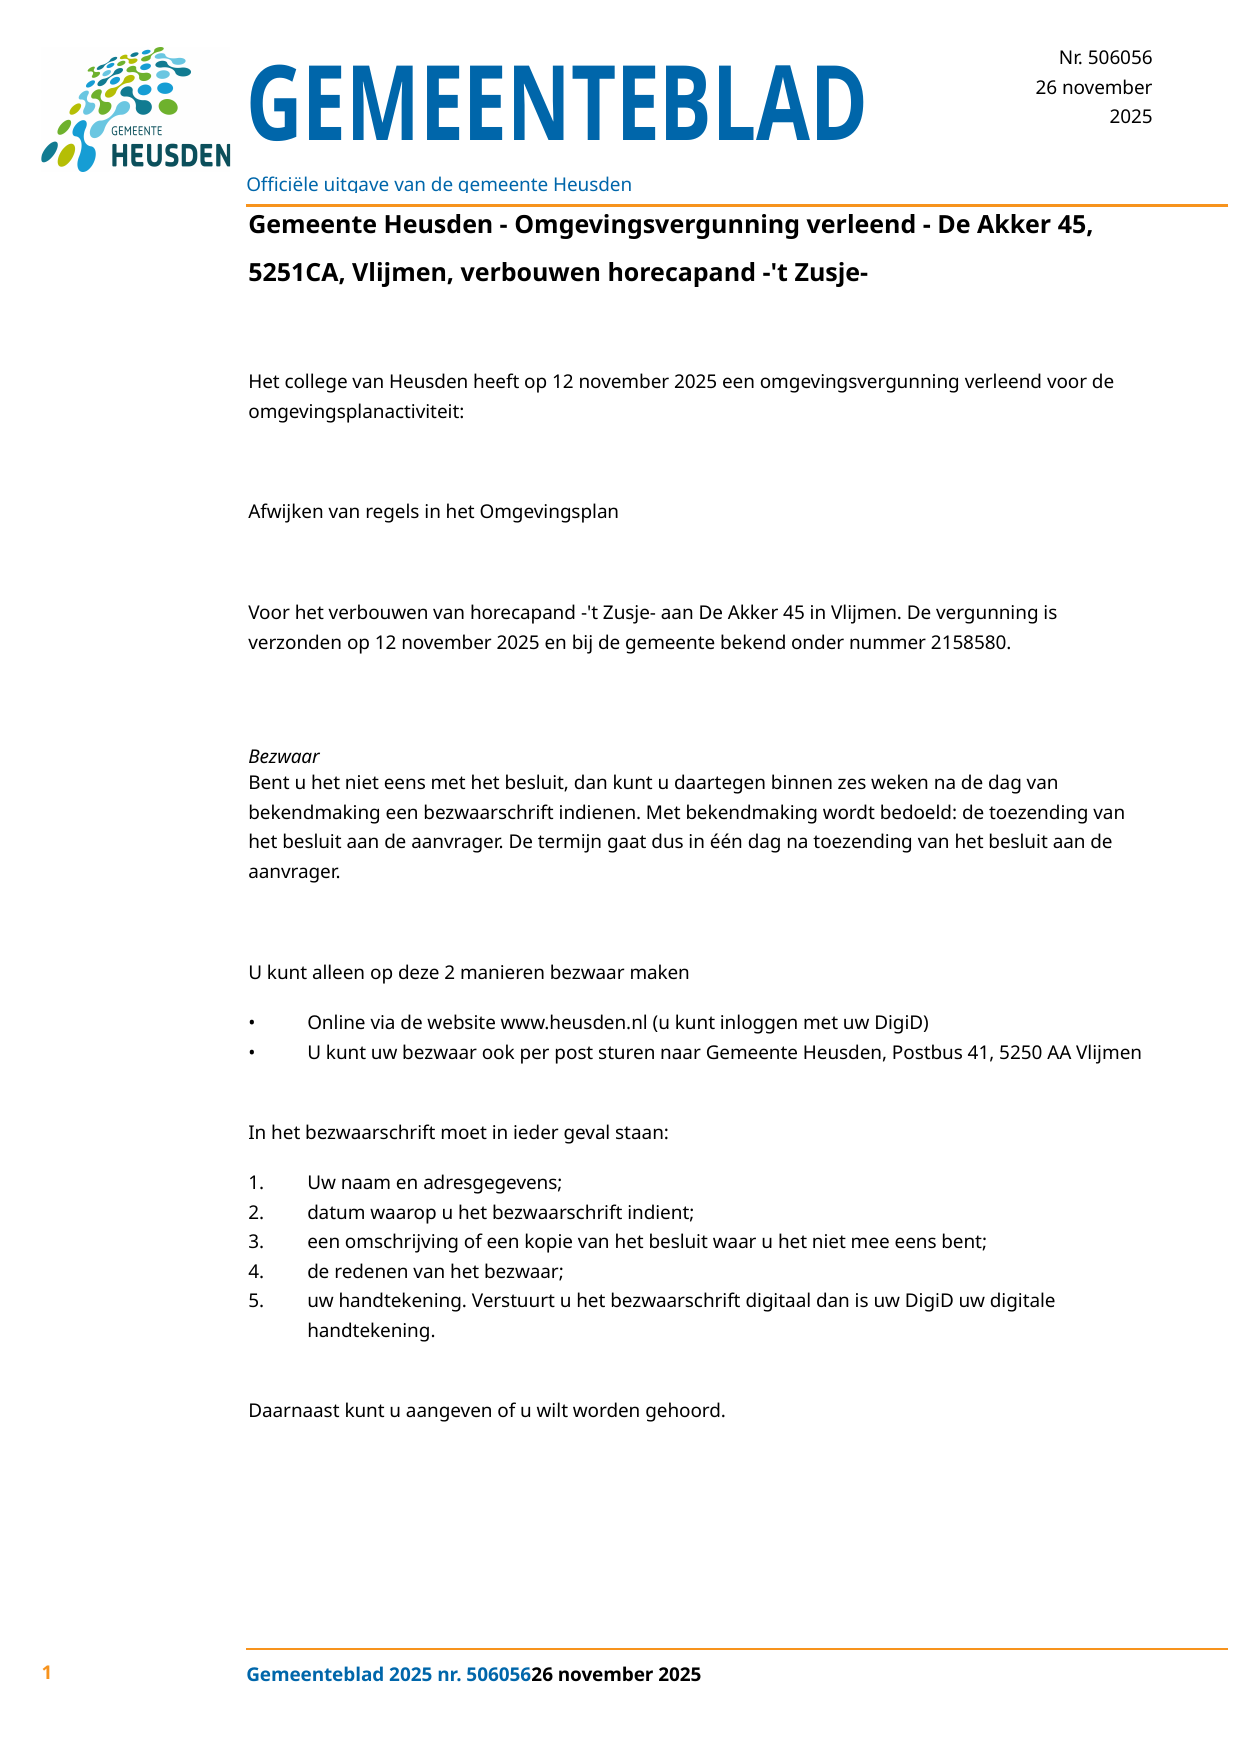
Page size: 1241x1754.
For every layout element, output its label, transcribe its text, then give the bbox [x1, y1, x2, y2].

list Online via de website www.heusden.nl (u kunt inloggen met uw DigiD) [248, 1009, 1152, 1035]
list een omschrijving of een kopie van het besluit waar u het niet mee eens bent; [248, 1228, 1152, 1254]
text Het college van Heusden heeft op 12 november 2025 een omgevingsvergunning verleend voor de omgevingsplanactiviteit: [248, 368, 1152, 424]
list datum waarop u het bezwaarschrift indient; [248, 1199, 1152, 1224]
list U kunt uw bezwaar ook per post sturen naar Gemeente Heusden, Postbus 41, 5250 AA Vlijmen [248, 1039, 1152, 1064]
text Afwijken van regels in het Omgevingsplan [248, 499, 1152, 524]
list Uw naam en adresgegevens; [248, 1169, 1152, 1195]
text Gemeente Heusden - Omgevingsvergunning verleend - De Akker 45, 5251CA, Vlijmen, verbouwen horecapand -'t Zusje- [248, 207, 1152, 288]
text In het bezwaarschrift moet in ieder geval staan: [248, 1119, 1152, 1144]
list uw handtekening. Verstuurt u het bezwaarschrift digitaal dan is uw DigiD uw digitale handtekening. [248, 1288, 1152, 1343]
text Bezwaar [248, 743, 1152, 769]
text Voor het verbouwen van horecapand -'t Zusje- aan De Akker 45 in Vlijmen. De vergunning is verzonden op 12 november 2025 en bij de gemeente bekend onder nummer 2158580. [248, 599, 1152, 655]
list de redenen van het bezwaar; [248, 1258, 1152, 1284]
text U kunt alleen op deze 2 manieren bezwaar maken [248, 959, 1152, 984]
text Bent u het niet eens met het besluit, dan kunt u daartegen binnen zes weken na de dag van bekendmaking een bezwaarschrift indienen. Met bekendmaking wordt bedoeld: de toezending van het besluit aan de aanvrager. De termijn gaat dus in één dag na toezending van het besluit aan de aanvrager. [248, 769, 1152, 884]
picture [41, 47, 231, 172]
text Daarnaast kunt u aangeven of u wilt worden gehoord. [248, 1397, 1152, 1423]
